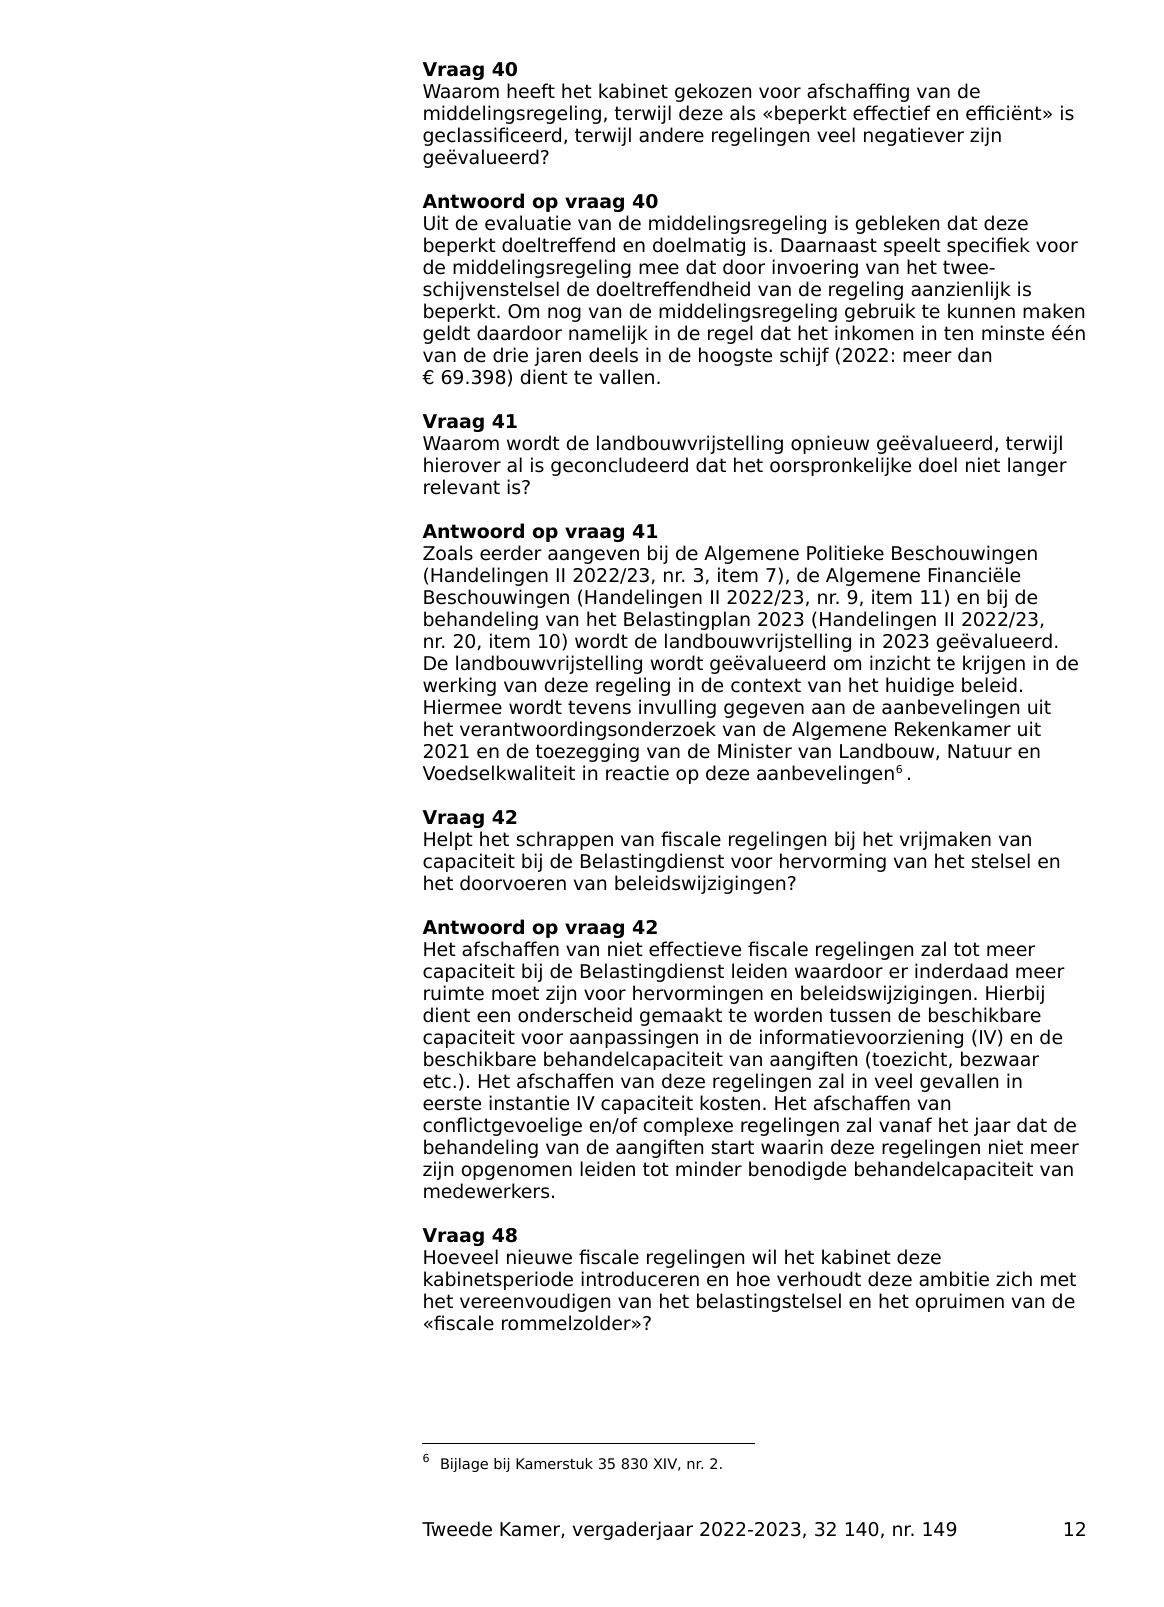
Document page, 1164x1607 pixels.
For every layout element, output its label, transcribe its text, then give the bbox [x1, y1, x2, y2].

text Zoals eerder aangeven bij de Algemene Politieke Beschouwingen (Handelingen II 2022/23, nr. 3, item 7), de Algemene Financiële Beschouwingen (Handelingen II 2022/23, nr. 9, item 11) en bij de behandeling van het Belastingplan 2023 (Handelingen II 2022/23, nr. 20, item 10) wordt de landbouwvrijstelling in 2023 geëvalueerd. De landbouwvrijstelling wordt geëvalueerd om inzicht te krijgen in de werking van deze regeling in de context van het huidige beleid. Hiermee wordt tevens invulling gegeven aan de aanbevelingen uit het verantwoordingsonderzoek van de Algemene Rekenkamer uit 2021 en de toezegging van de Minister van Landbouw, Natuur en Voedselkwaliteit in reactie op deze aanbevelingen. [422, 543, 1087, 785]
text Hoeveel nieuwe fiscale regelingen wil het kabinet deze kabinetsperiode introduceren en hoe verhoudt deze ambitie zich met het vereenvoudigen van het belastingstelsel en het opruimen van de «fiscale rommelzolder»? [422, 1247, 1087, 1335]
subtitle Vraag 48 [422, 1225, 1087, 1247]
text Helpt het schrappen van fiscale regelingen bij het vrijmaken van capaciteit bij de Belastingdienst voor hervorming van het stelsel en het doorvoeren van beleidswijzigingen? [422, 829, 1087, 895]
text Uit de evaluatie van de middelingsregeling is gebleken dat deze beperkt doeltreffend en doelmatig is. Daarnaast speelt specifiek voor de middelingsregeling mee dat door invoering van het twee-schijvenstelsel de doeltreffendheid van de regeling aanzienlijk is beperkt. Om nog van de middelingsregeling gebruik te kunnen maken geldt daardoor namelijk in de regel dat het inkomen in ten minste één van de drie jaren deels in de hoogste schijf (2022: meer dan € 69.398) dient te vallen. [422, 213, 1087, 389]
subtitle Antwoord op vraag 42 [422, 917, 1087, 939]
subtitle Antwoord op vraag 40 [422, 191, 1087, 213]
text Bijlage bij Kamerstuk 35 830 XIV, nr. 2. [422, 1452, 1087, 1474]
text Waarom wordt de landbouwvrijstelling opnieuw geëvalueerd, terwijl hierover al is geconcludeerd dat het oorspronkelijke doel niet langer relevant is? [422, 433, 1087, 499]
subtitle Antwoord op vraag 41 [422, 521, 1087, 543]
text Het afschaffen van niet effectieve fiscale regelingen zal tot meer capaciteit bij de Belastingdienst leiden waardoor er inderdaad meer ruimte moet zijn voor hervormingen en beleidswijzigingen. Hierbij dient een onderscheid gemaakt te worden tussen de beschikbare capaciteit voor aanpassingen in de informatievoorziening (IV) en de beschikbare behandelcapaciteit van aangiften (toezicht, bezwaar etc.). Het afschaffen van deze regelingen zal in veel gevallen in eerste instantie IV capaciteit kosten. Het afschaffen van conflictgevoelige en/of complexe regelingen zal vanaf het jaar dat de behandeling van de aangiften start waarin deze regelingen niet meer zijn opgenomen leiden tot minder benodigde behandelcapaciteit van medewerkers. [422, 939, 1087, 1203]
subtitle Vraag 41 [422, 411, 1087, 433]
subtitle Vraag 40 [422, 59, 1087, 81]
subtitle Vraag 42 [422, 807, 1087, 829]
text Waarom heeft het kabinet gekozen voor afschaffing van de middelingsregeling, terwijl deze als «beperkt effectief en efficiënt» is geclassificeerd, terwijl andere regelingen veel negatiever zijn geëvalueerd? [422, 81, 1087, 169]
